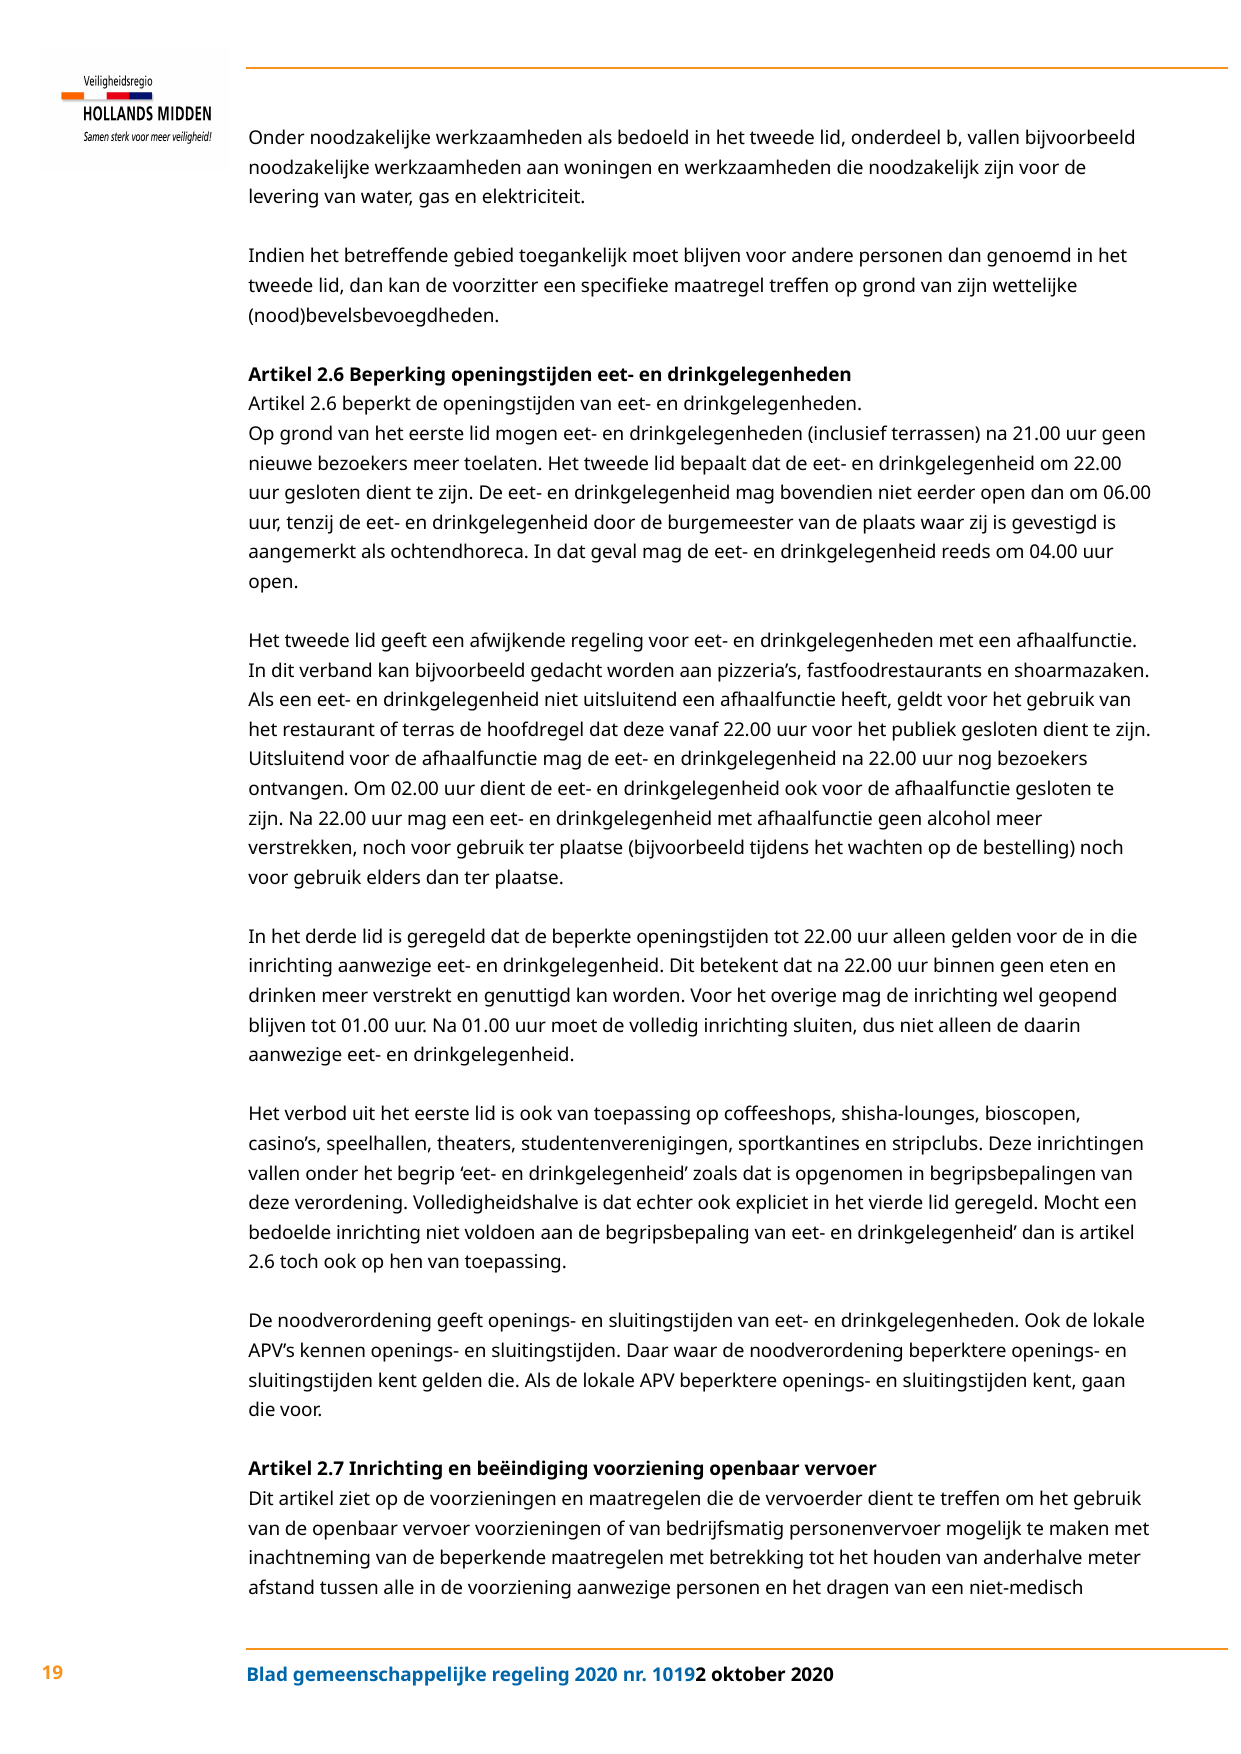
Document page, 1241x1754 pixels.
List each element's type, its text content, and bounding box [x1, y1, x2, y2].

text Het tweede lid geeft een afwijkende regeling voor eet- en drinkgelegenheden met een afhaalfunctie. In dit verband kan bijvoorbeeld gedacht worden aan pizzeria’s, fastfoodrestaurants en shoarmazaken. Als een eet- en drinkgelegenheid niet uitsluitend een afhaalfunctie heeft, geldt voor het gebruik van het restaurant of terras de hoofdregel dat deze vanaf 22.00 uur voor het publiek gesloten dient te zijn. Uitsluitend voor de afhaalfunctie mag de eet- en drinkgelegenheid na 22.00 uur nog bezoekers ontvangen. Om 02.00 uur dient de eet- en drinkgelegenheid ook voor de afhaalfunctie gesloten te zijn. Na 22.00 uur mag een eet- en drinkgelegenheid met afhaalfunctie geen alcohol meer verstrekken, noch voor gebruik ter plaatse (bijvoorbeeld tijdens het wachten op de bestelling) noch voor gebruik elders dan ter plaatse. [248, 627, 1152, 890]
text De noodverordening geeft openings- en sluitingstijden van eet- en drinkgelegenheden. Ook de lokale APV’s kennen openings- en sluitingstijden. Daar waar de noodverordening beperktere openings- en sluitingstijden kent gelden die. Als de lokale APV beperktere openings- en sluitingstijden kent, gaan die voor. [248, 1308, 1152, 1422]
text In het derde lid is geregeld dat de beperkte openingstijden tot 22.00 uur alleen gelden voor de in die inrichting aanwezige eet- en drinkgelegenheid. Dit betekent dat na 22.00 uur binnen geen eten en drinken meer verstrekt en genuttigd kan worden. Voor het overige mag de inrichting wel geopend blijven tot 01.00 uur. Na 01.00 uur moet de volledig inrichting sluiten, dus niet alleen de daarin aanwezige eet- en drinkgelegenheid. [248, 923, 1152, 1067]
picture [41, 47, 231, 172]
text Dit artikel ziet op de voorzieningen en maatregelen die de vervoerder dient te treffen om het gebruik van de openbaar vervoer voorzieningen of van bedrijfsmatig personenvervoer mogelijk te maken met inachtneming van de beperkende maatregelen met betrekking tot het houden van anderhalve meter afstand tussen alle in de voorziening aanwezige personen en het dragen van een niet-medisch [248, 1485, 1152, 1600]
text Op grond van het eerste lid mogen eet- en drinkgelegenheden (inclusief terrassen) na 21.00 uur geen nieuwe bezoekers meer toelaten. Het tweede lid bepaalt dat de eet- en drinkgelegenheid om 22.00 uur gesloten dient te zijn. De eet- en drinkgelegenheid mag bovendien niet eerder open dan om 06.00 uur, tenzij de eet- en drinkgelegenheid door de burgemeester van de plaats waar zij is gevestigd is aangemerkt als ochtendhoreca. In dat geval mag de eet- en drinkgelegenheid reeds om 04.00 uur open. [248, 420, 1152, 594]
text Indien het betreffende gebied toegankelijk moet blijven voor andere personen dan genoemd in het tweede lid, dan kan de voorzitter een specifieke maatregel treffen op grond van zijn wettelijke (nood)bevelsbevoegdheden. [248, 243, 1152, 328]
text Het verbod uit het eerste lid is ook van toepassing op coffeeshops, shisha-lounges, bioscopen, casino’s, speelhallen, theaters, studentenverenigingen, sportkantines en stripclubs. Deze inrichtingen vallen onder het begrip ‘eet- en drinkgelegenheid’ zoals dat is opgenomen in begripsbepalingen van deze verordening. Volledigheidshalve is dat echter ook expliciet in het vierde lid geregeld. Mocht een bedoelde inrichting niet voldoen aan de begripsbepaling van eet- en drinkgelegenheid’ dan is artikel 2.6 toch ook op hen van toepassing. [248, 1101, 1152, 1274]
text Artikel 2.6 Beperking openingstijden eet- en drinkgelegenheden [248, 361, 1152, 387]
text Artikel 2.7 Inrichting en beëindiging voorziening openbaar vervoer [248, 1456, 1152, 1481]
text Onder noodzakelijke werkzaamheden als bedoeld in het tweede lid, onderdeel b, vallen bijvoorbeeld noodzakelijke werkzaamheden aan woningen en werkzaamheden die noodzakelijk zijn voor de levering van water, gas en elektriciteit. [248, 124, 1152, 209]
text Artikel 2.6 beperkt de openingstijden van eet- en drinkgelegenheden. [248, 391, 1152, 416]
